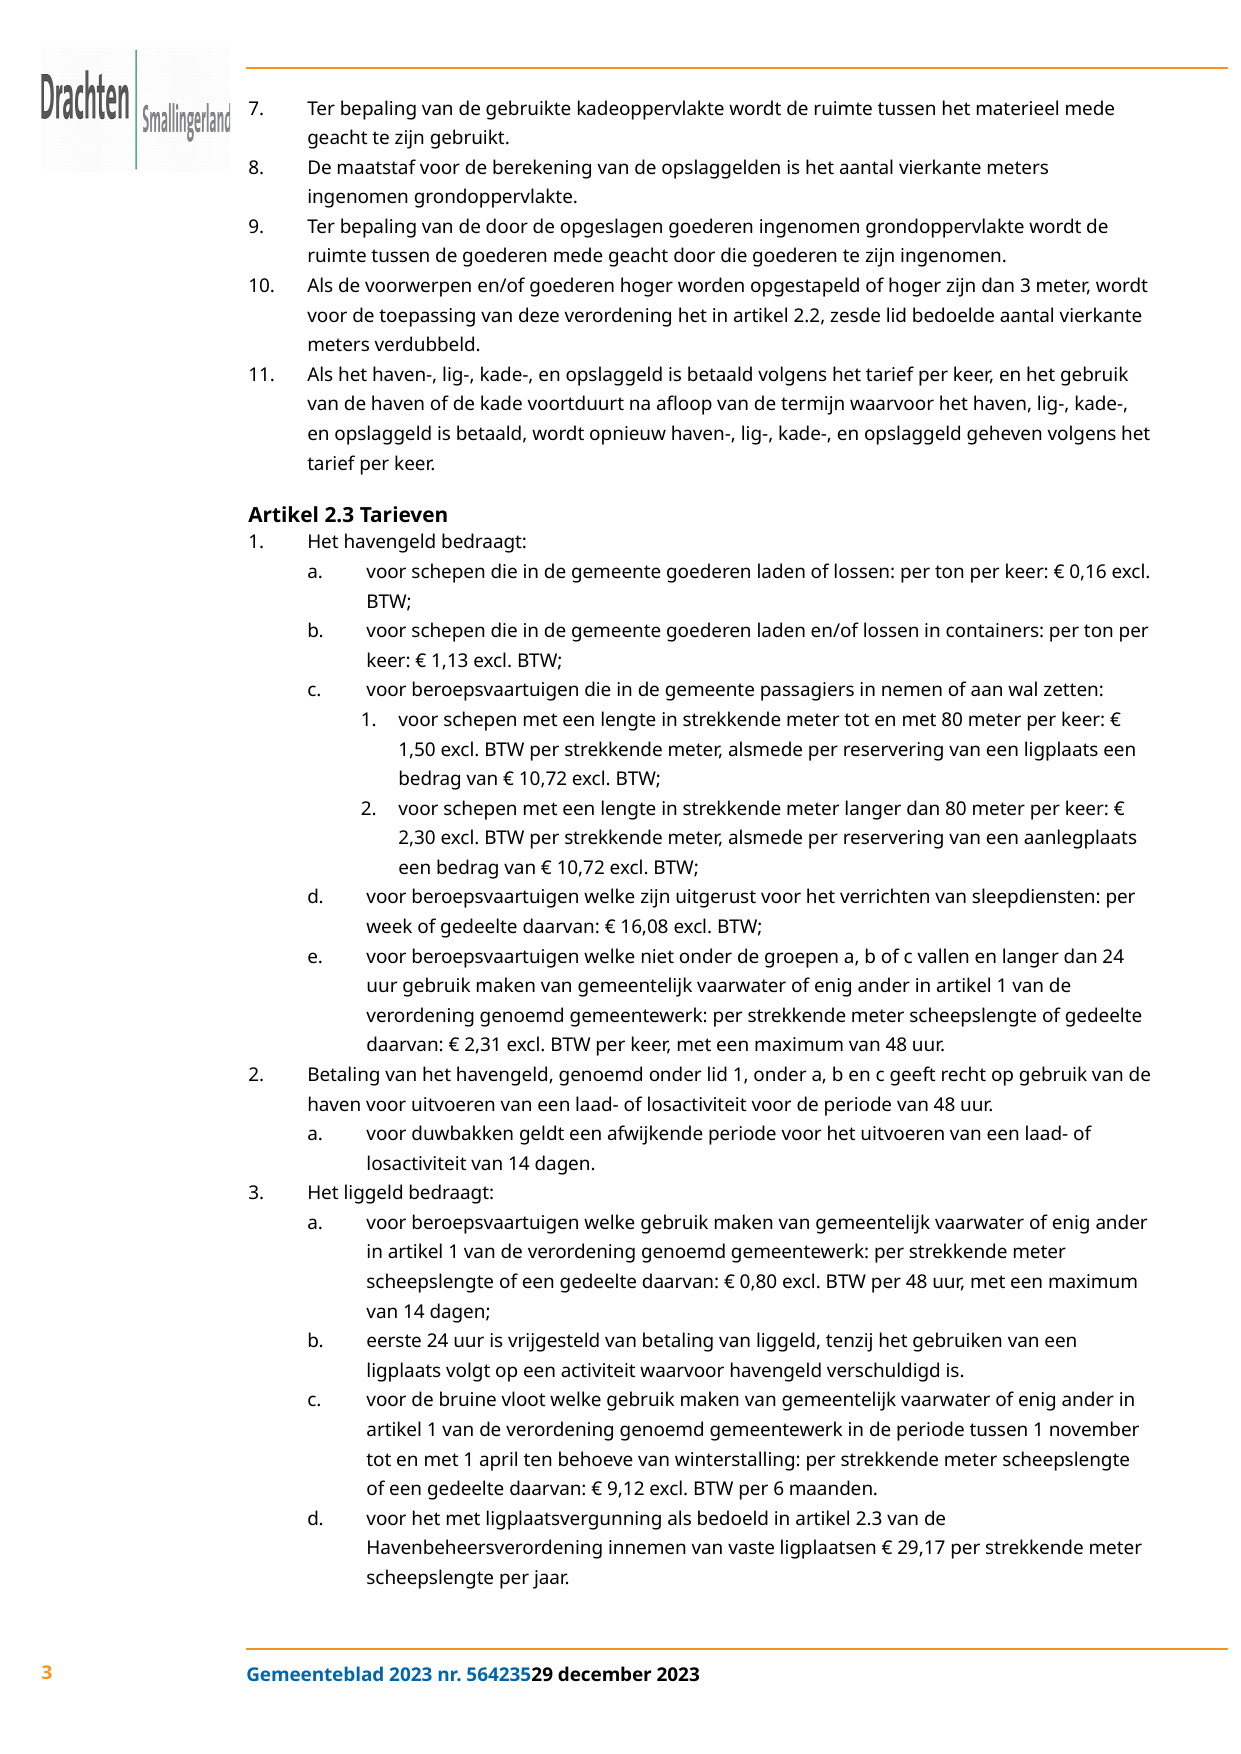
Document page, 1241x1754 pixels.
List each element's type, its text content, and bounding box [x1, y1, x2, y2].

list voor schepen met een lengte in strekkende meter tot en met 80 meter per keer: € 1,50 excl. BTW per strekkende meter, alsmede per reservering van een ligplaats een bedrag van € 10,72 excl. BTW; [361, 706, 1152, 791]
list voor beroepsvaartuigen welke zijn uitgerust voor het verrichten van sleepdiensten: per week of gedeelte daarvan: € 16,08 excl. BTW; [307, 884, 1152, 939]
list voor het met ligplaatsvergunning als bedoeld in artikel 2.3 van de Havenbeheersverordening innemen van vaste ligplaatsen € 29,17 per strekkende meter scheepslengte per jaar. [307, 1505, 1152, 1590]
list voor beroepsvaartuigen welke gebruik maken van gemeentelijk vaarwater of enig ander in artikel 1 van de verordening genoemd gemeentewerk: per strekkende meter scheepslengte of een gedeelte daarvan: € 0,80 excl. BTW per 48 uur, met een maximum van 14 dagen; [307, 1209, 1152, 1323]
list voor schepen met een lengte in strekkende meter langer dan 80 meter per keer: € 2,30 excl. BTW per strekkende meter, alsmede per reservering van een aanlegplaats een bedrag van € 10,72 excl. BTW; [361, 795, 1152, 880]
list De maatstaf voor de berekening van de opslaggelden is het aantal vierkante meters ingenomen grondoppervlakte. [248, 154, 1152, 209]
list voor duwbakken geldt een afwijkende periode voor het uitvoeren van een laad- of losactiviteit van 14 dagen. [307, 1120, 1152, 1176]
list Als de voorwerpen en/of goederen hoger worden opgestapeld of hoger zijn dan 3 meter, wordt voor de toepassing van deze verordening het in artikel 2.2, zesde lid bedoelde aantal vierkante meters verdubbeld. [248, 272, 1152, 357]
list Ter bepaling van de door de opgeslagen goederen ingenomen grondoppervlakte wordt de ruimte tussen de goederen mede geacht door die goederen te zijn ingenomen. [248, 213, 1152, 268]
list Betaling van het havengeld, genoemd onder lid 1, onder a, b en c geeft recht op gebruik van de haven voor uitvoeren van een laad- of losactiviteit voor de periode van 48 uur. [248, 1061, 1152, 1116]
list Ter bepaling van de gebruikte kadeoppervlakte wordt de ruimte tussen het materieel mede geacht te zijn gebruikt. [248, 95, 1152, 150]
list eerste 24 uur is vrijgesteld van betaling van liggeld, tenzij het gebruiken van een ligplaats volgt op een activiteit waarvoor havengeld verschuldigd is. [307, 1327, 1152, 1383]
list Als het haven-, lig-, kade-, en opslaggeld is betaald volgens het tarief per keer, en het gebruik van de haven of de kade voortduurt na afloop van de termijn waarvoor het haven, lig-, kade-, en opslaggeld is betaald, wordt opnieuw haven-, lig-, kade-, en opslaggeld geheven volgens het tarief per keer. [248, 361, 1152, 476]
list voor de bruine vloot welke gebruik maken van gemeentelijk vaarwater of enig ander in artikel 1 van de verordening genoemd gemeentewerk in de periode tussen 1 november tot en met 1 april ten behoeve van winterstalling: per strekkende meter scheepslengte of een gedeelte daarvan: € 9,12 excl. BTW per 6 maanden. [307, 1387, 1152, 1501]
list voor schepen die in de gemeente goederen laden of lossen: per ton per keer: € 0,16 excl. BTW; [307, 558, 1152, 613]
list voor beroepsvaartuigen welke niet onder de groepen a, b of c vallen en langer dan 24 uur gebruik maken van gemeentelijk vaarwater of enig ander in artikel 1 van de verordening genoemd gemeentewerk: per strekkende meter scheepslengte of gedeelte daarvan: € 2,31 excl. BTW per keer, met een maximum van 48 uur. [307, 943, 1152, 1057]
picture [41, 47, 231, 172]
list voor schepen die in de gemeente goederen laden en/of lossen in containers: per ton per keer: € 1,13 excl. BTW; [307, 617, 1152, 673]
list voor beroepsvaartuigen die in de gemeente passagiers in nemen of aan wal zetten: [307, 677, 1152, 702]
text Artikel 2.3 Tarieven [248, 500, 1152, 529]
list Het havengeld bedraagt: [248, 529, 1152, 554]
list Het liggeld bedraagt: [248, 1179, 1152, 1205]
